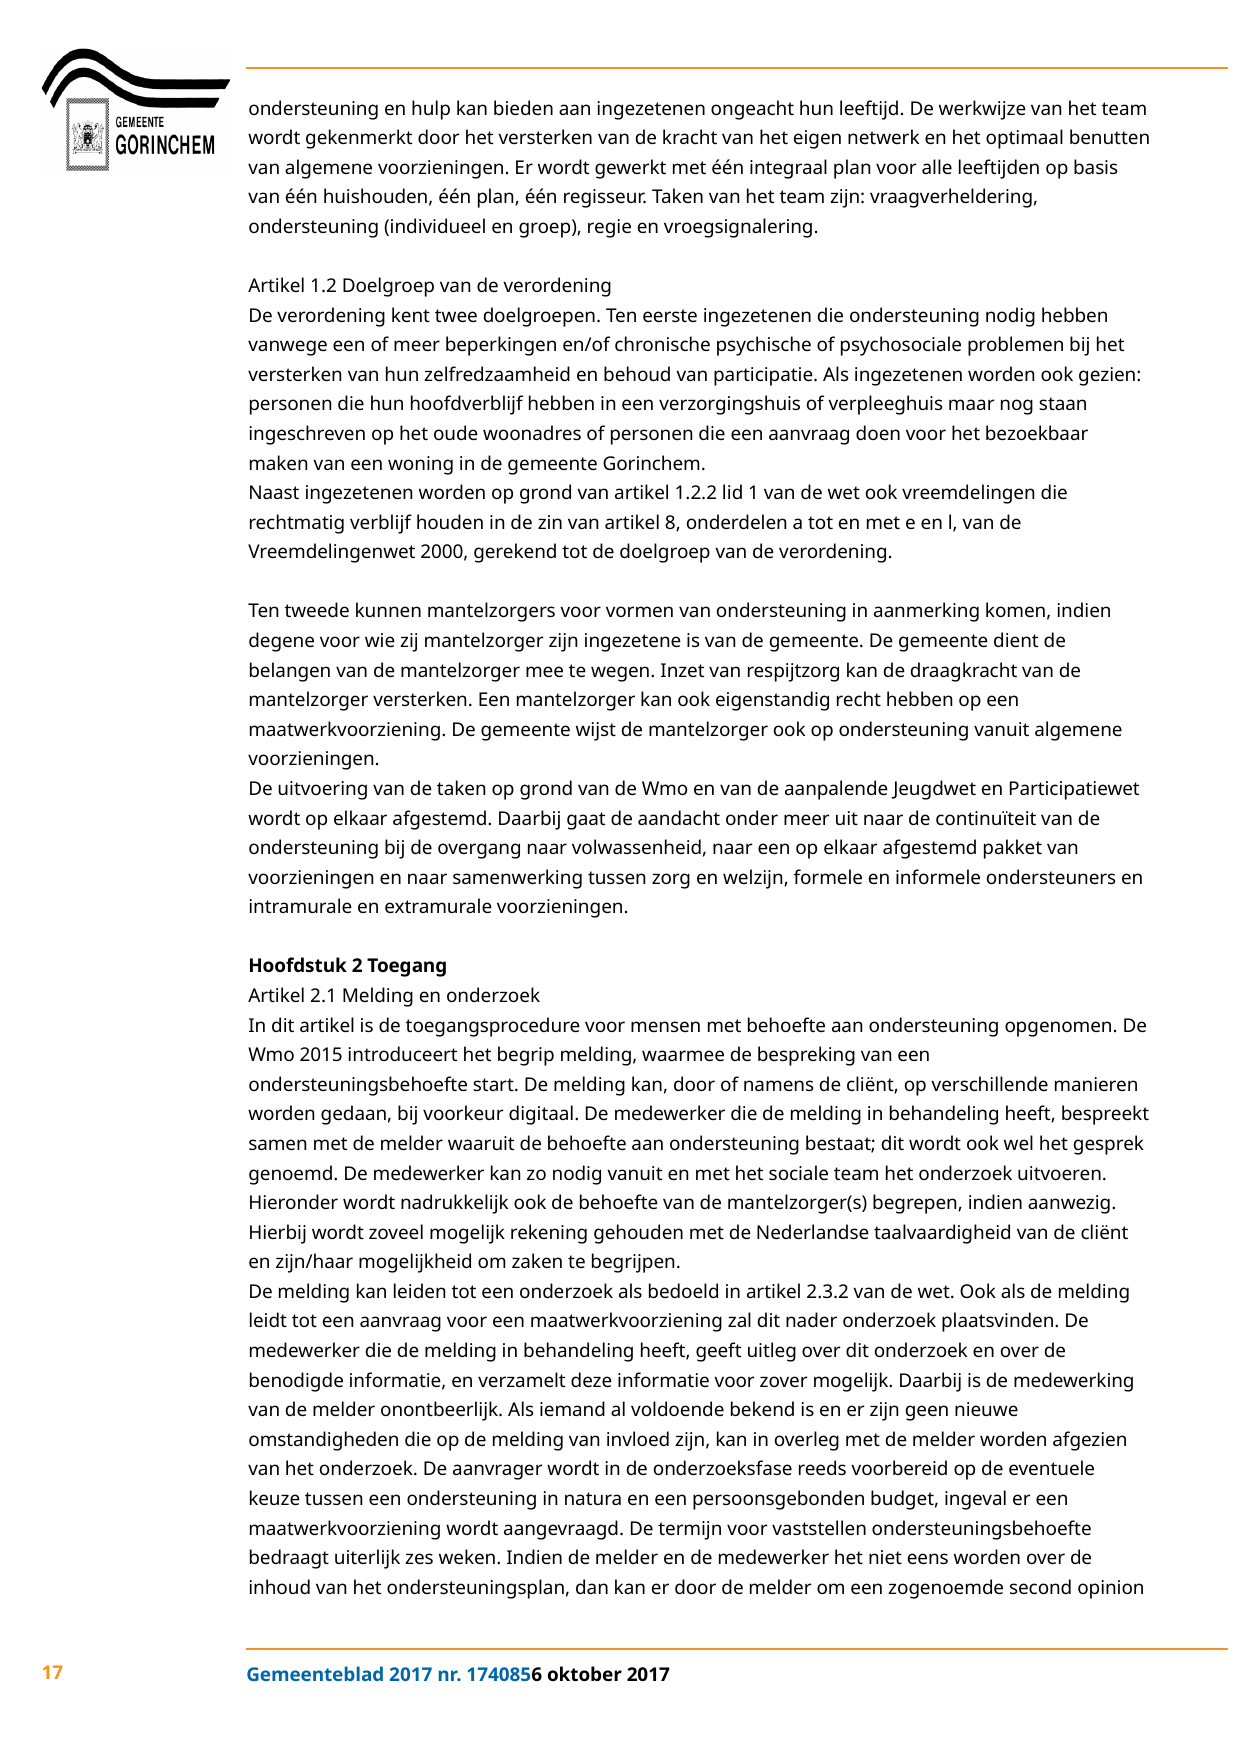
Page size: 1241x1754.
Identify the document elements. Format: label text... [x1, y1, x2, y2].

text Artikel 1.2 Doelgroep van de verordening [248, 272, 1152, 298]
text Ten tweede kunnen mantelzorgers voor vormen van ondersteuning in aanmerking komen, indien degene voor wie zij mantelzorger zijn ingezetene is van de gemeente. De gemeente dient de belangen van de mantelzorger mee te wegen. Inzet van respijtzorg kan de draagkracht van de mantelzorger versterken. Een mantelzorger kan ook eigenstandig recht hebben op een maatwerkvoorziening. De gemeente wijst de mantelzorger ook op ondersteuning vanuit algemene voorzieningen. [248, 598, 1152, 771]
text Naast ingezetenen worden op grond van artikel 1.2.2 lid 1 van de wet ook vreemdelingen die rechtmatig verblijf houden in de zin van artikel 8, onderdelen a tot en met e en l, van de Vreemdelingenwet 2000, gerekend tot de doelgroep van de verordening. [248, 479, 1152, 564]
text In dit artikel is de toegangsprocedure voor mensen met behoefte aan ondersteuning opgenomen. De Wmo 2015 introduceert het begrip melding, waarmee de bespreking van een ondersteuningsbehoefte start. De melding kan, door of namens de cliënt, op verschillende manieren worden gedaan, bij voorkeur digitaal. De medewerker die de melding in behandeling heeft, bespreekt samen met de melder waaruit de behoefte aan ondersteuning bestaat; dit wordt ook wel het gesprek genoemd. De medewerker kan zo nodig vanuit en met het sociale team het onderzoek uitvoeren. Hieronder wordt nadrukkelijk ook de behoefte van de mantelzorger(s) begrepen, indien aanwezig. Hierbij wordt zoveel mogelijk rekening gehouden met de Nederlandse taalvaardigheid van de cliënt en zijn/haar mogelijkheid om zaken te begrijpen. [248, 1012, 1152, 1274]
text De uitvoering van de taken op grond van de Wmo en van de aanpalende Jeugdwet en Participatiewet wordt op elkaar afgestemd. Daarbij gaat de aandacht onder meer uit naar de continuïteit van de ondersteuning bij de overgang naar volwassenheid, naar een op elkaar afgestemd pakket van voorzieningen en naar samenwerking tussen zorg en welzijn, formele en informele ondersteuners en intramurale en extramurale voorzieningen. [248, 775, 1152, 919]
text De verordening kent twee doelgroepen. Ten eerste ingezetenen die ondersteuning nodig hebben vanwege een of meer beperkingen en/of chronische psychische of psychosociale problemen bij het versterken van hun zelfredzaamheid en behoud van participatie. Als ingezetenen worden ook gezien: personen die hun hoofdverblijf hebben in een verzorgingshuis of verpleeghuis maar nog staan ingeschreven op het oude woonadres of personen die een aanvraag doen voor het bezoekbaar maken van een woning in de gemeente Gorinchem. [248, 302, 1152, 476]
text ondersteuning en hulp kan bieden aan ingezetenen ongeacht hun leeftijd. De werkwijze van het team wordt gekenmerkt door het versterken van de kracht van het eigen netwerk en het optimaal benutten van algemene voorzieningen. Er wordt gewerkt met één integraal plan voor alle leeftijden op basis van één huishouden, één plan, één regisseur. Taken van het team zijn: vraagverheldering, ondersteuning (individueel en groep), regie en vroegsignalering. [248, 95, 1152, 239]
text Artikel 2.1 Melding en onderzoek [248, 982, 1152, 1008]
text Hoofdstuk 2 Toegang [248, 953, 1152, 978]
text De melding kan leiden tot een onderzoek als bedoeld in artikel 2.3.2 van de wet. Ook als de melding leidt tot een aanvraag voor een maatwerkvoorziening zal dit nader onderzoek plaatsvinden. De medewerker die de melding in behandeling heeft, geeft uitleg over dit onderzoek en over de benodigde informatie, en verzamelt deze informatie voor zover mogelijk. Daarbij is de medewerking van de melder onontbeerlijk. Als iemand al voldoende bekend is en er zijn geen nieuwe omstandigheden die op de melding van invloed zijn, kan in overleg met de melder worden afgezien van het onderzoek. De aanvrager wordt in de onderzoeksfase reeds voorbereid op de eventuele keuze tussen een ondersteuning in natura en een persoonsgebonden budget, ingeval er een maatwerkvoorziening wordt aangevraagd. De termijn voor vaststellen ondersteuningsbehoefte bedraagt uiterlijk zes weken. Indien de melder en de medewerker het niet eens worden over de inhoud van het ondersteuningsplan, dan kan er door de melder om een zogenoemde second opinion [248, 1278, 1152, 1600]
picture [41, 47, 231, 172]
